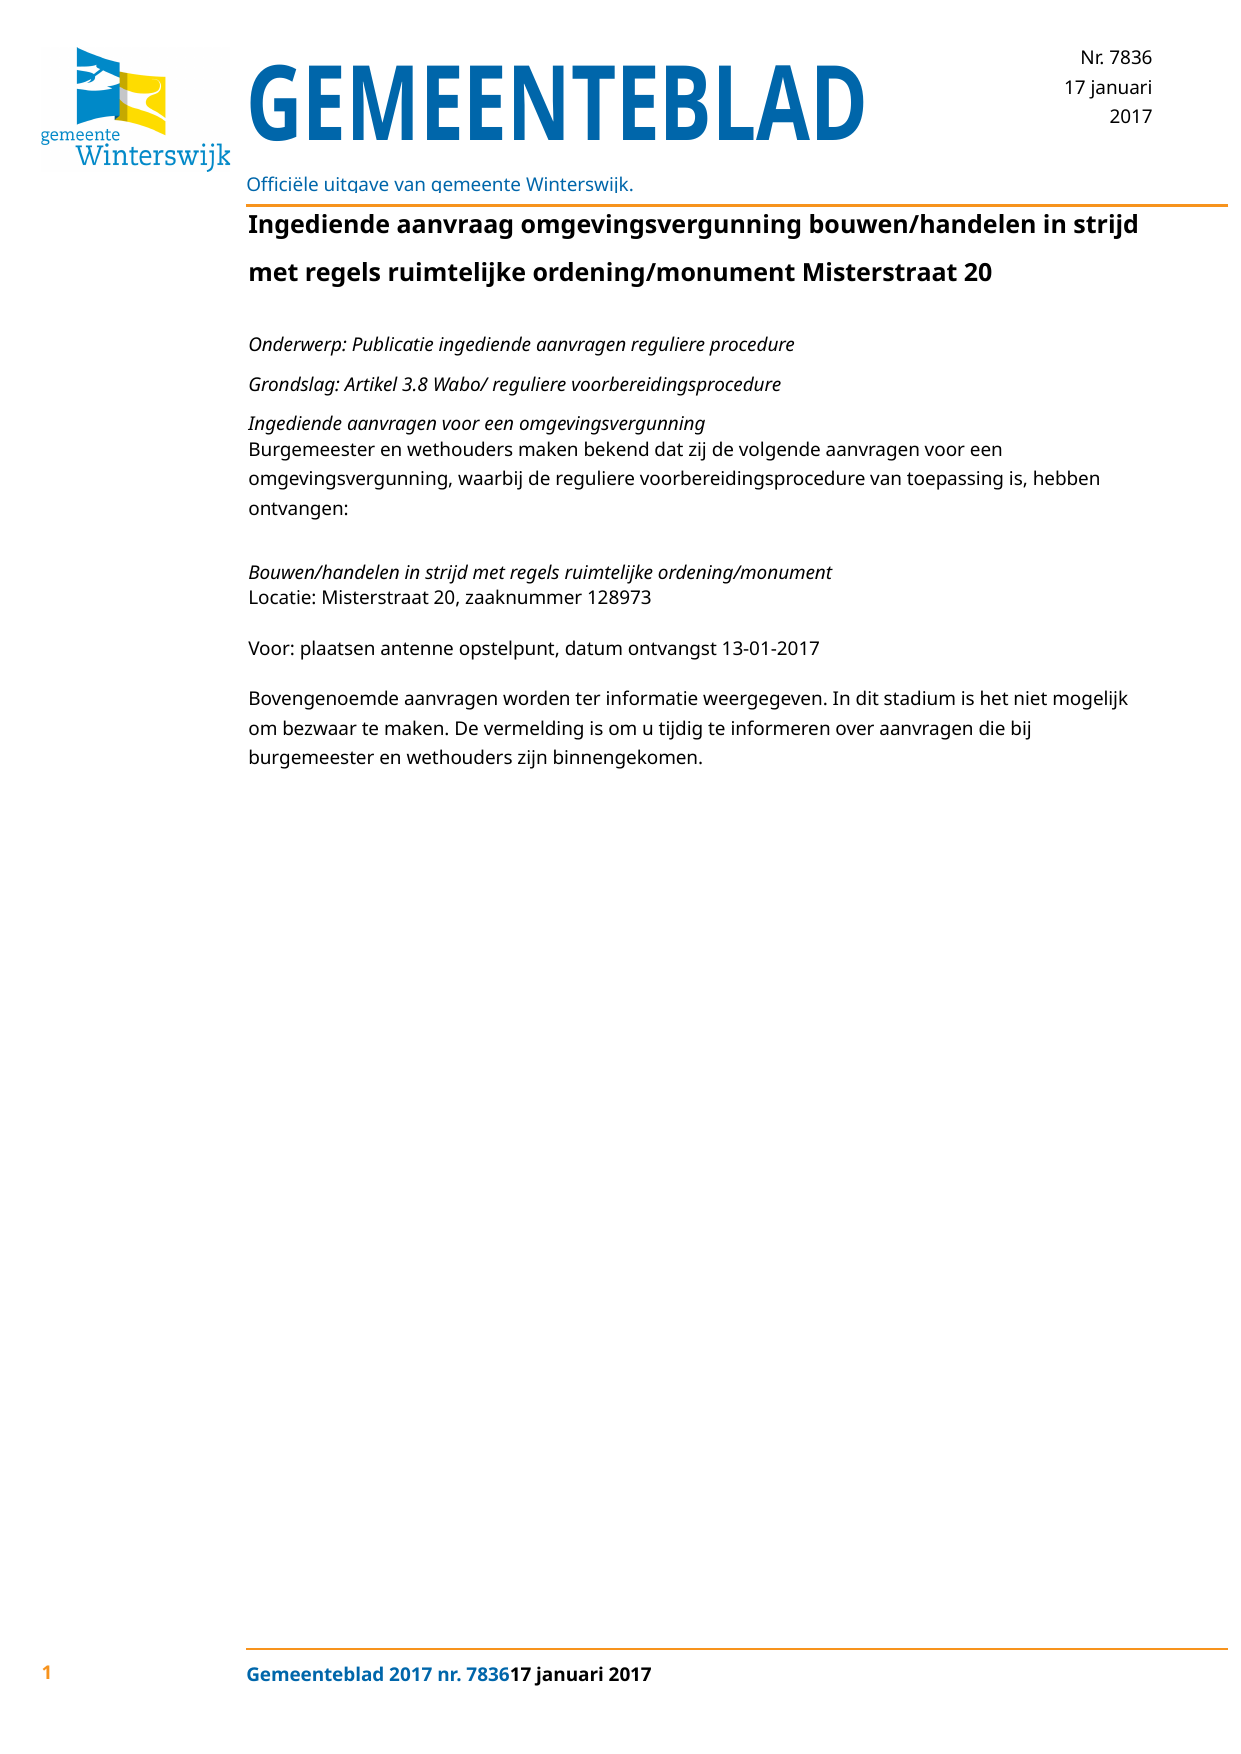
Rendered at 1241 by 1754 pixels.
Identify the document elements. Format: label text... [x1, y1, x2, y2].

text Bovengenoemde aanvragen worden ter informatie weergegeven. In dit stadium is het niet mogelijk om bezwaar te maken. De vermelding is om u tijdig te informeren over aanvragen die bij burgemeester en wethouders zijn binnengekomen. [248, 685, 1152, 770]
text Ingediende aanvraag omgevingsvergunning bouwen/handelen in strijd met regels ruimtelijke ordening/monument Misterstraat 20 [248, 207, 1152, 288]
text Onderwerp: Publicatie ingediende aanvragen reguliere procedure [248, 331, 1152, 357]
text Burgemeester en wethouders maken bekend dat zij de volgende aanvragen voor een omgevingsvergunning, waarbij de reguliere voorbereidingsprocedure van toepassing is, hebben ontvangen: [248, 436, 1152, 521]
picture [225, 153, 231, 162]
text Ingediende aanvragen voor een omgevingsvergunning [248, 410, 1152, 436]
text Grondslag: Artikel 3.8 Wabo/ reguliere voorbereidingsprocedure [248, 371, 1152, 396]
text Bouwen/handelen in strijd met regels ruimtelijke ordening/monument [248, 559, 1152, 584]
text Locatie: Misterstraat 20, zaaknummer 128973 [248, 584, 1152, 610]
text Voor: plaatsen antenne opstelpunt, datum ontvangst 13-01-2017 [248, 635, 1152, 661]
picture [41, 47, 231, 172]
